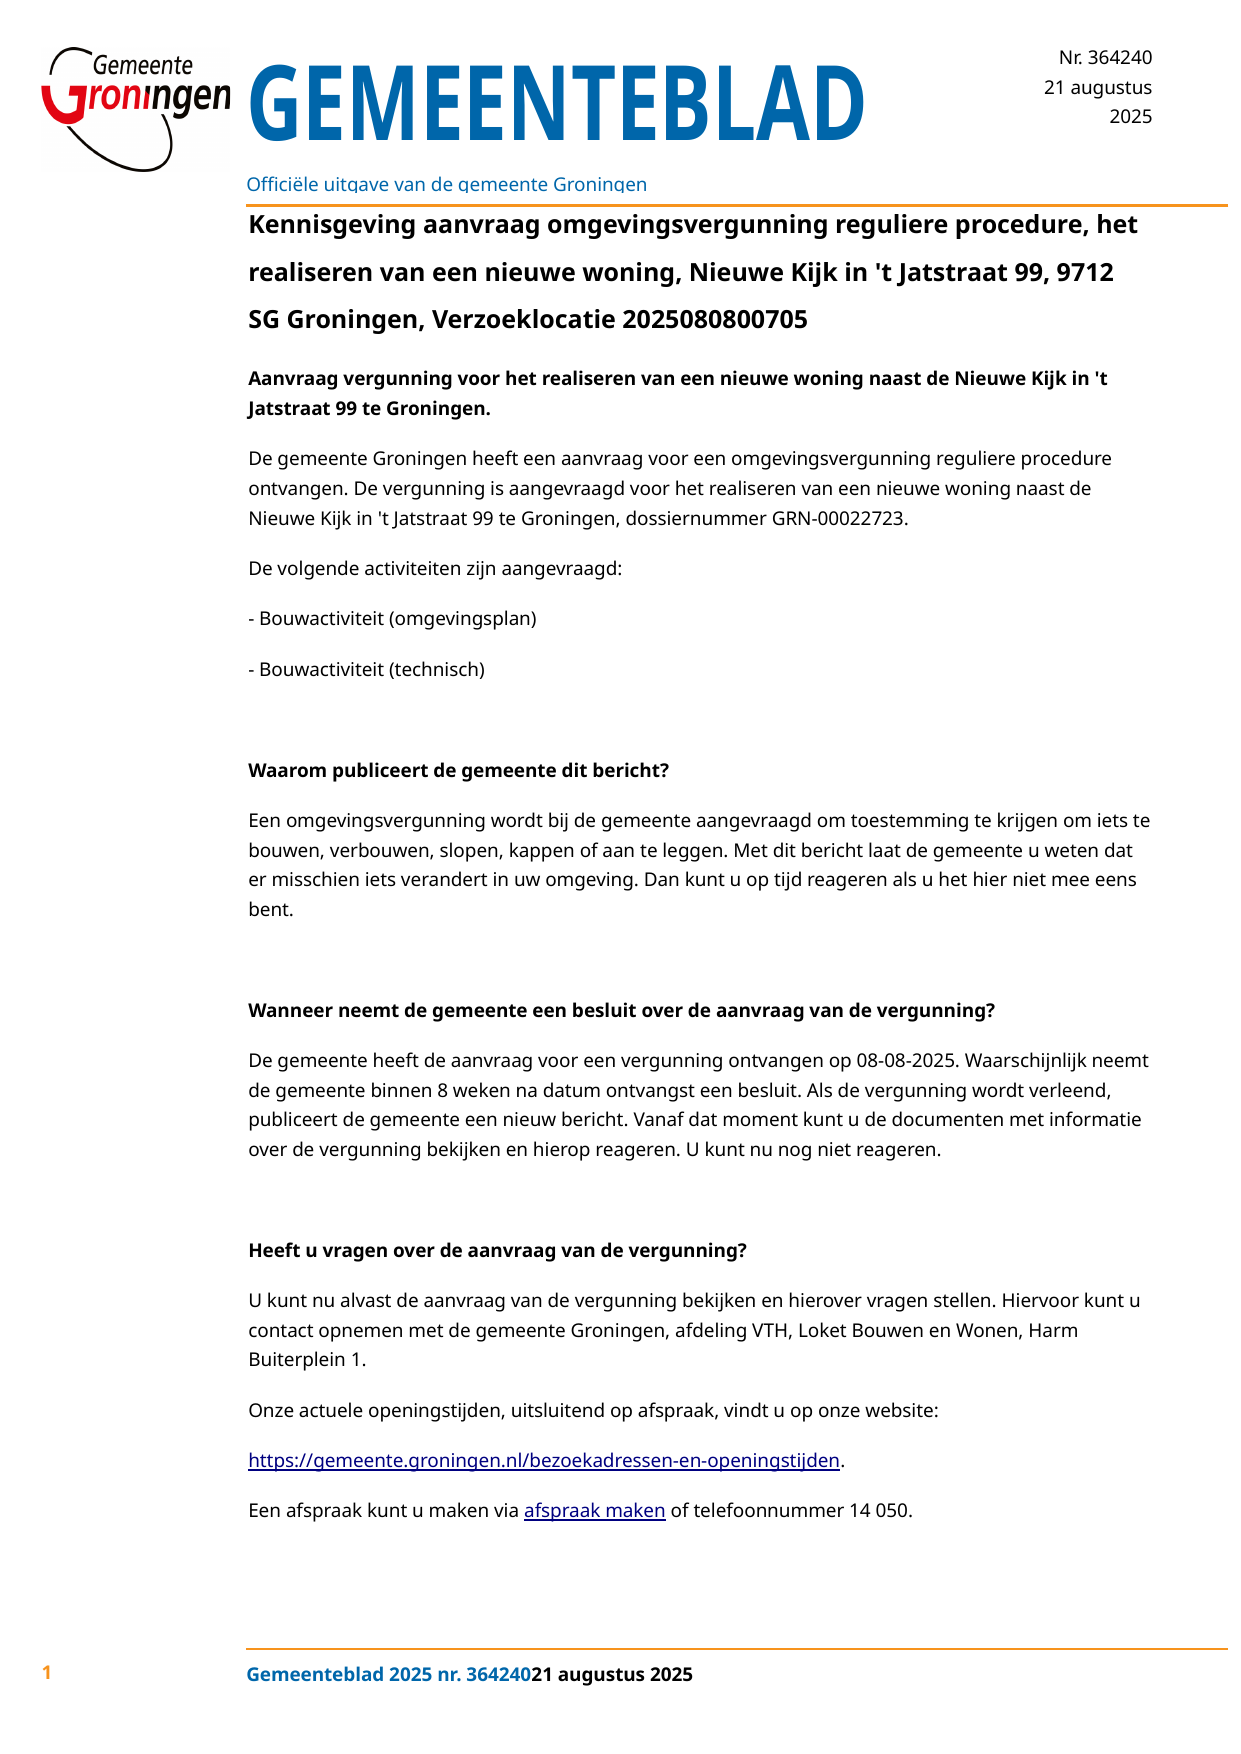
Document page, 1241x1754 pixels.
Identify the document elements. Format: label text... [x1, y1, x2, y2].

text Waarom publiceert de gemeente dit bericht? [248, 757, 1152, 782]
text Een afspraak kunt u maken via afspraak maken of telefoonnummer 14 050. [248, 1498, 1152, 1523]
text Wanneer neemt de gemeente een besluit over de aanvraag van de vergunning? [248, 997, 1152, 1022]
text Onze actuele openingstijden, uitsluitend op afspraak, vindt u op onze website: [248, 1397, 1152, 1422]
text - Bouwactiviteit (technisch) [248, 656, 1152, 682]
text Aanvraag vergunning voor het realiseren van een nieuwe woning naast de Nieuwe Kijk in 't Jatstraat 99 te Groningen. [248, 366, 1152, 421]
text - Bouwactiviteit (omgevingsplan) [248, 606, 1152, 631]
text Heeft u vragen over de aanvraag van de vergunning? [248, 1237, 1152, 1262]
text U kunt nu alvast de aanvraag van de vergunning bekijken en hierover vragen stellen. Hiervoor kunt u contact opnemen met de gemeente Groningen, afdeling VTH, Loket Bouwen en Wonen, Harm Buiterplein 1. [248, 1287, 1152, 1372]
text De gemeente Groningen heeft een aanvraag voor een omgevingsvergunning reguliere procedure ontvangen. De vergunning is aangevraagd voor het realiseren van een nieuwe woning naast de Nieuwe Kijk in 't Jatstraat 99 te Groningen, dossiernummer GRN-00022723. [248, 446, 1152, 530]
picture [41, 47, 231, 172]
text Een omgevingsvergunning wordt bij de gemeente aangevraagd om toestemming te krijgen om iets te bouwen, verbouwen, slopen, kappen of aan te leggen. Met dit bericht laat de gemeente u weten dat er misschien iets verandert in uw omgeving. Dan kunt u op tijd reageren als u het hier niet mee eens bent. [248, 807, 1152, 922]
text Kennisgeving aanvraag omgevingsvergunning reguliere procedure, het realiseren van een nieuwe woning, Nieuwe Kijk in 't Jatstraat 99, 9712 SG Groningen, Verzoeklocatie 2025080800705 [248, 207, 1152, 336]
text De volgende activiteiten zijn aangevraagd: [248, 555, 1152, 581]
text De gemeente heeft de aanvraag voor een vergunning ontvangen op 08-08-2025. Waarschijnlijk neemt de gemeente binnen 8 weken na datum ontvangst een besluit. Als de vergunning wordt verleend, publiceert de gemeente een nieuw bericht. Vanaf dat moment kunt u de documenten met informatie over de vergunning bekijken en hierop reageren. U kunt nu nog niet reageren. [248, 1047, 1152, 1162]
text https://gemeente.groningen.nl/bezoekadressen-en-openingstijden. [248, 1447, 1152, 1473]
